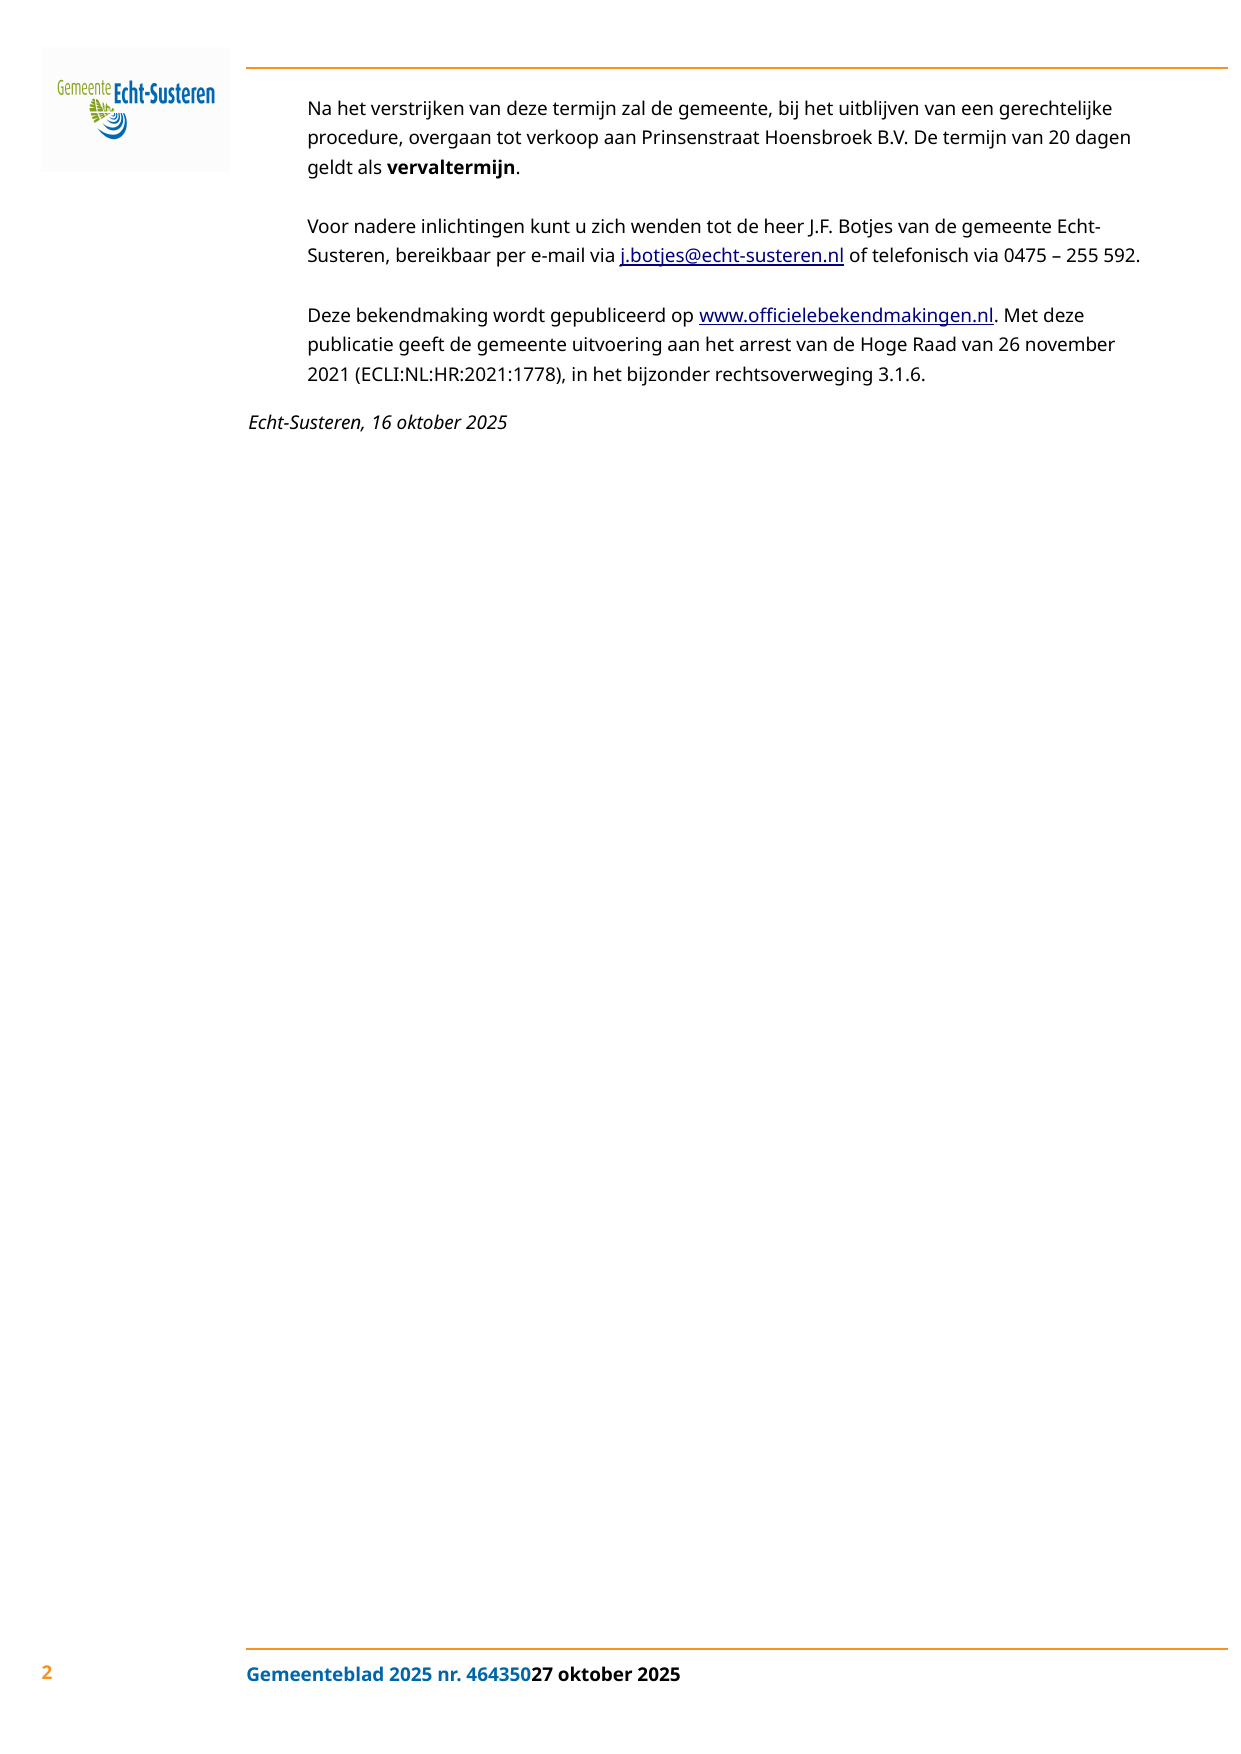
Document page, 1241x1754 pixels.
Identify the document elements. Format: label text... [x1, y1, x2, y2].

list Deze bekendmaking wordt gepubliceerd op www.officielebekendmakingen.nl. Met deze publicatie geeft de gemeente uitvoering aan het arrest van de Hoge Raad van 26 november 2021 (ECLI:NL:HR:2021:1778), in het bijzonder rechtsoverweging 3.1.6. [248, 302, 1152, 387]
picture [41, 47, 231, 172]
text Echt-Susteren, 16 oktober 2025 [248, 409, 1152, 434]
list Voor nadere inlichtingen kunt u zich wenden tot de heer J.F. Botjes van de gemeente Echt-Susteren, bereikbaar per e-mail via j.botjes@echt-susteren.nl of telefonisch via 0475 – 255 592. [248, 213, 1152, 268]
list Na het verstrijken van deze termijn zal de gemeente, bij het uitblijven van een gerechtelijke procedure, overgaan tot verkoop aan Prinsenstraat Hoensbroek B.V. De termijn van 20 dagen geldt als vervaltermijn. [248, 95, 1152, 180]
